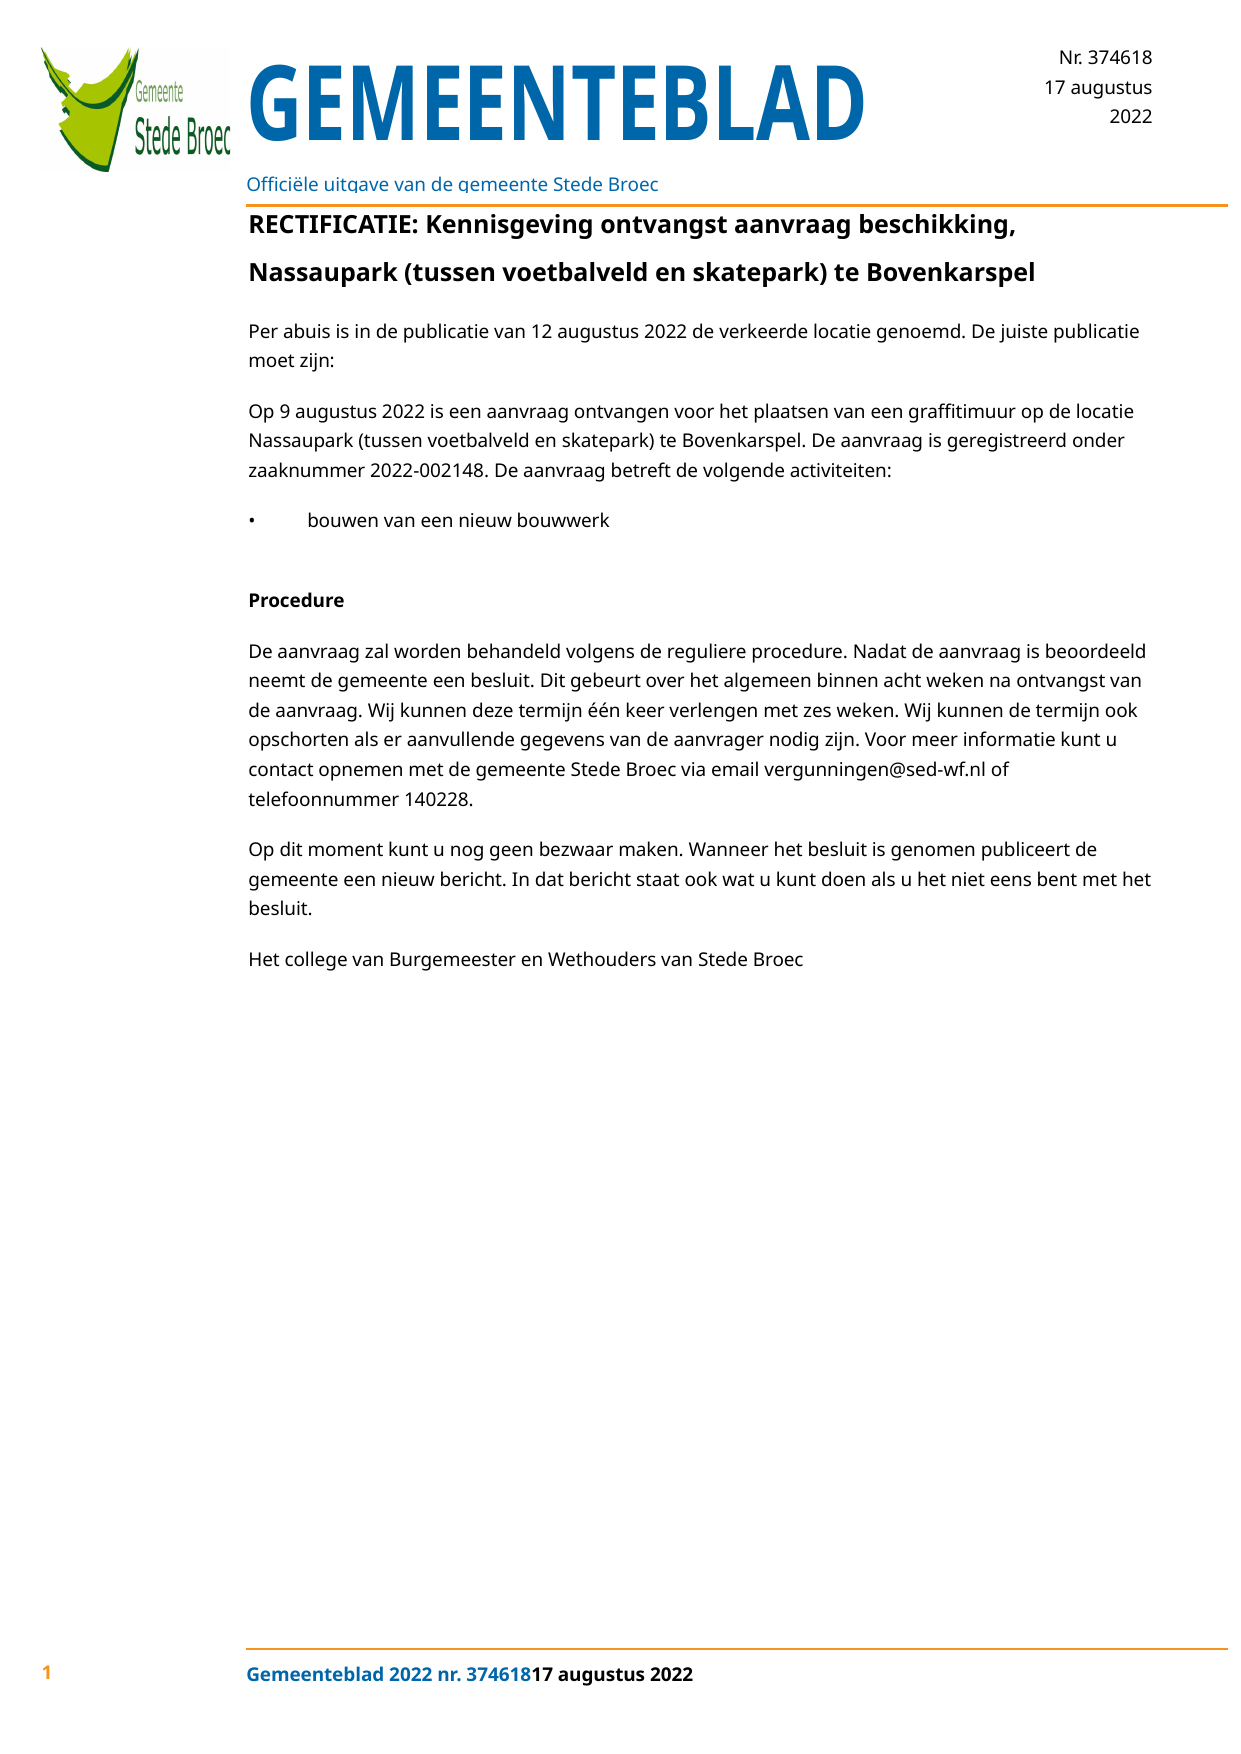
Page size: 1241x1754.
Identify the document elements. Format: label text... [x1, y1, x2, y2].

picture [41, 47, 231, 172]
text RECTIFICATIE: Kennisgeving ontvangst aanvraag beschikking, Nassaupark (tussen voetbalveld en skatepark) te Bovenkarspel [248, 207, 1152, 288]
text Op 9 augustus 2022 is een aanvraag ontvangen voor het plaatsen van een graffitimuur op de locatie Nassaupark (tussen voetbalveld en skatepark) te Bovenkarspel. De aanvraag is geregistreerd onder zaaknummer 2022-002148. De aanvraag betreft de volgende activiteiten: [248, 398, 1152, 483]
list bouwen van een nieuw bouwwerk [248, 507, 1152, 533]
text Het college van Burgemeester en Wethouders van Stede Broec [248, 946, 1152, 972]
text De aanvraag zal worden behandeld volgens de reguliere procedure. Nadat de aanvraag is beoordeeld neemt de gemeente een besluit. Dit gebeurt over het algemeen binnen acht weken na ontvangst van de aanvraag. Wij kunnen deze termijn één keer verlengen met zes weken. Wij kunnen de termijn ook opschorten als er aanvullende gegevens van de aanvrager nodig zijn. Voor meer informatie kunt u contact opnemen met de gemeente Stede Broec via email vergunningen@sed-wf.nl of telefoonnummer 140228. [248, 638, 1152, 812]
text Per abuis is in de publicatie van 12 augustus 2022 de verkeerde locatie genoemd. De juiste publicatie moet zijn: [248, 318, 1152, 373]
text Procedure [248, 587, 1152, 613]
text Op dit moment kunt u nog geen bezwaar maken. Wanneer het besluit is genomen publiceert de gemeente een nieuw bericht. In dat bericht staat ook wat u kunt doen als u het niet eens bent met het besluit. [248, 836, 1152, 921]
